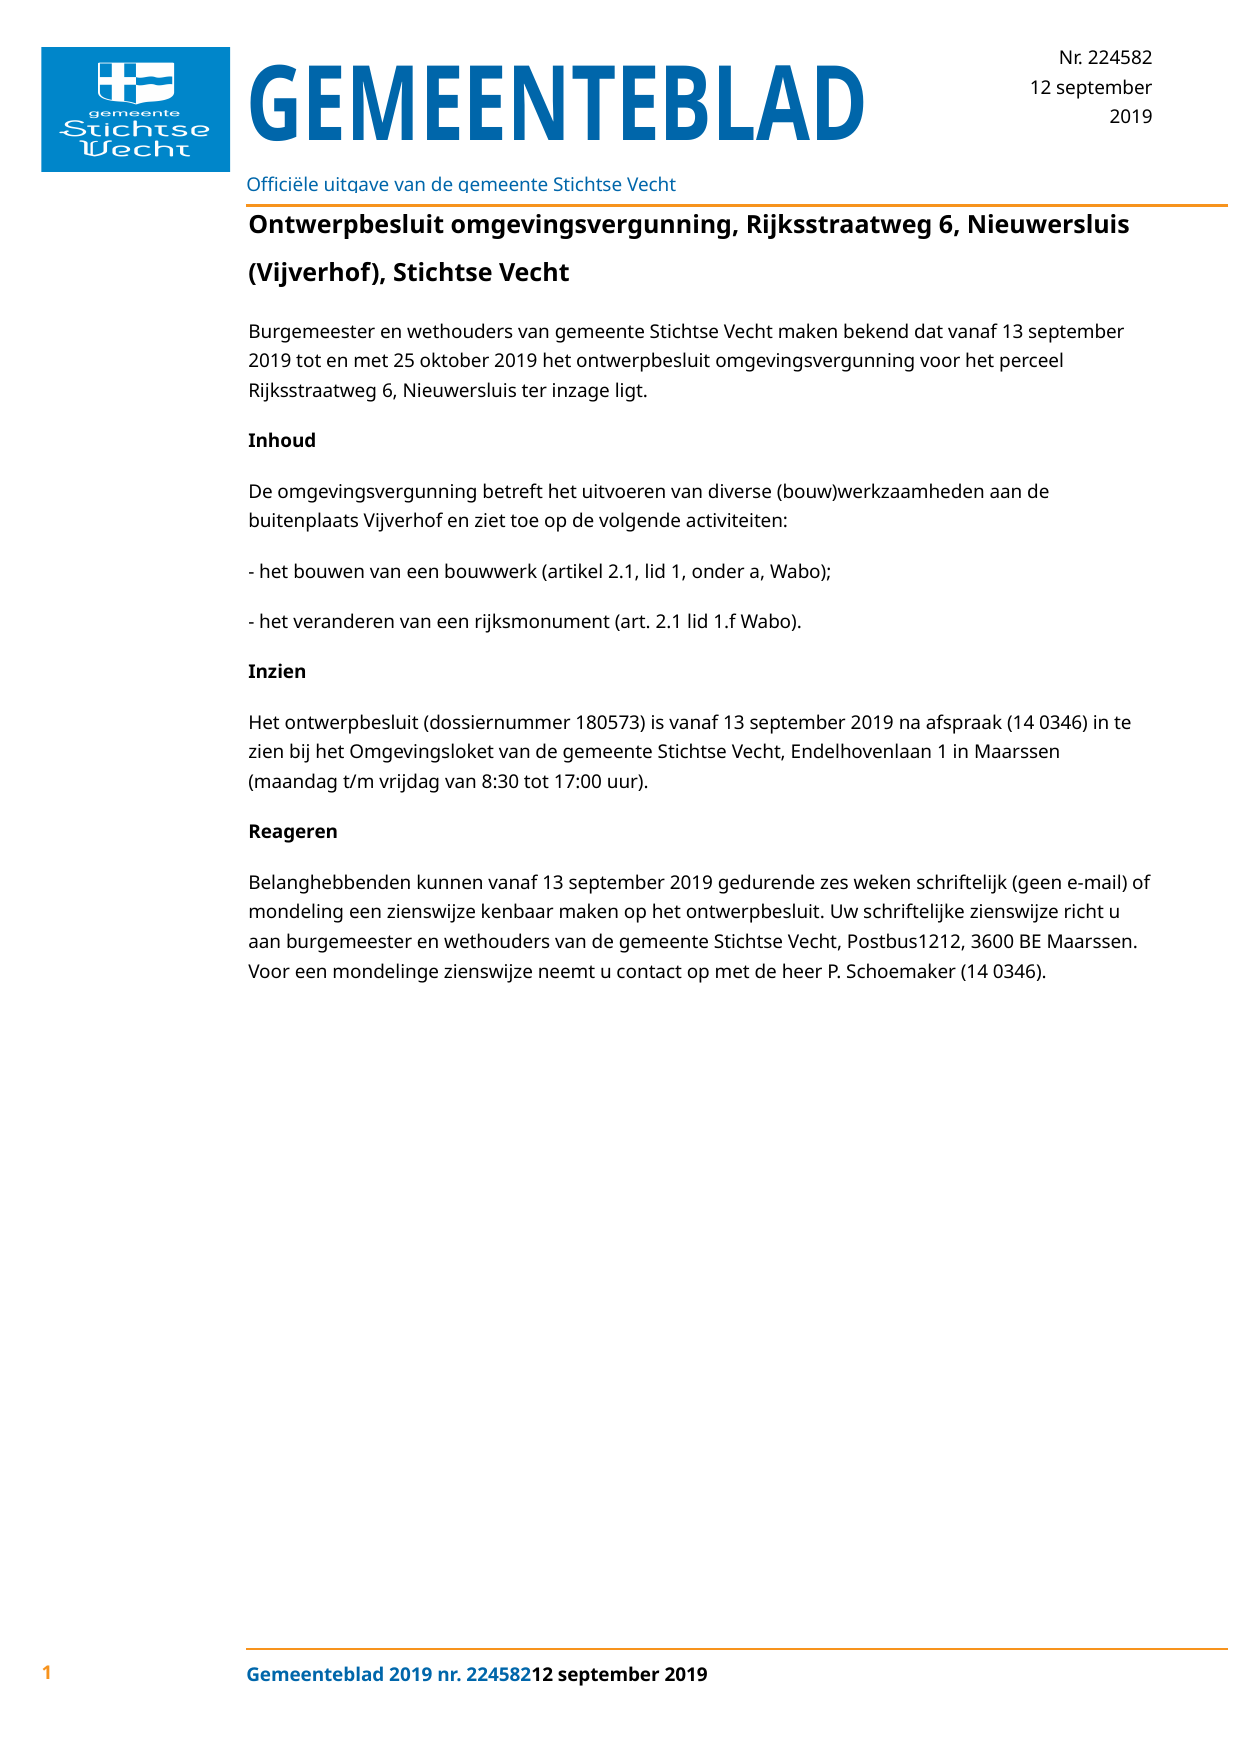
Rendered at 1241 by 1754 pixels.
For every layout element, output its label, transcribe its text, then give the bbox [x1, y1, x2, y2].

text - het veranderen van een rijksmonument (art. 2.1 lid 1.f Wabo). [248, 608, 1152, 634]
text Reageren [248, 819, 1152, 844]
text Belanghebbenden kunnen vanaf 13 september 2019 gedurende zes weken schriftelijk (geen e-mail) of mondeling een zienswijze kenbaar maken op het ontwerpbesluit. Uw schriftelijke zienswijze richt u aan burgemeester en wethouders van de gemeente Stichtse Vecht, Postbus1212, 3600 BE Maarssen. Voor een mondelinge zienswijze neemt u contact op met de heer P. Schoemaker (14 0346). [248, 869, 1152, 984]
text Inhoud [248, 427, 1152, 453]
text Inzien [248, 659, 1152, 684]
text Ontwerpbesluit omgevingsvergunning, Rijksstraatweg 6, Nieuwersluis (Vijverhof), Stichtse Vecht [248, 207, 1152, 288]
picture [137, 63, 174, 103]
text Het ontwerpbesluit (dossiernummer 180573) is vanaf 13 september 2019 na afspraak (14 0346) in te zien bij het Omgevingsloket van de gemeente Stichtse Vecht, Endelhovenlaan 1 in Maarssen (maandag t/m vrijdag van 8:30 tot 17:00 uur). [248, 709, 1152, 794]
text De omgevingsvergunning betreft het uitvoeren van diverse (bouw)werkzaamheden aan de buitenplaats Vijverhof en ziet toe op de volgende activiteiten: [248, 478, 1152, 533]
picture [99, 63, 135, 101]
text Burgemeester en wethouders van gemeente Stichtse Vecht maken bekend dat vanaf 13 september 2019 tot en met 25 oktober 2019 het ontwerpbesluit omgevingsvergunning voor het perceel Rijksstraatweg 6, Nieuwersluis ter inzage ligt. [248, 318, 1152, 403]
text - het bouwen van een bouwwerk (artikel 2.1, lid 1, onder a, Wabo); [248, 558, 1152, 584]
